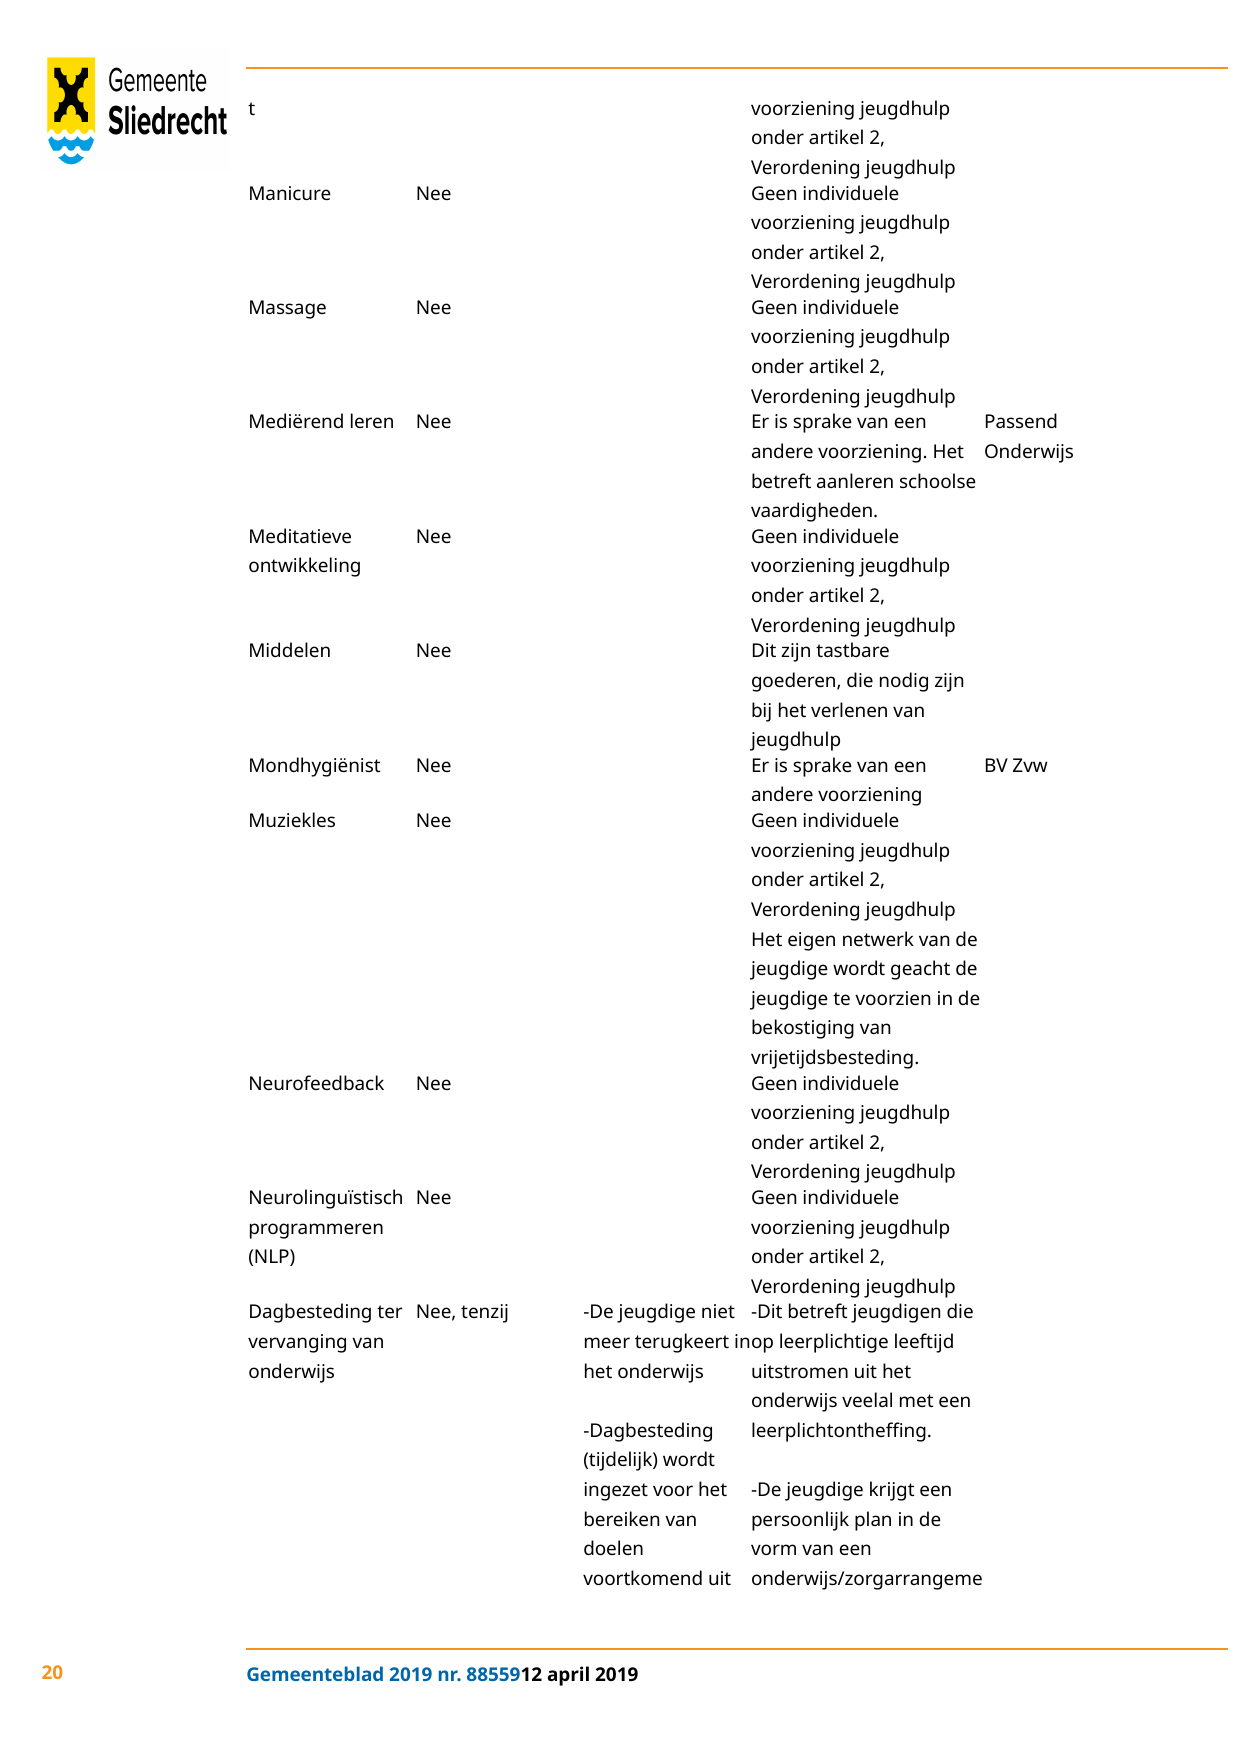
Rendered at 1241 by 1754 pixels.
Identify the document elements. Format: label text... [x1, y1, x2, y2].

table_cell [984, 180, 1152, 294]
table_cell Er is sprake van een andere voorziening. Het betreft aanleren schoolse vaardigheden. [751, 409, 984, 523]
table_cell Nee [416, 409, 583, 523]
table_cell BV Zvw [984, 752, 1152, 807]
table_cell [984, 1184, 1152, 1299]
table_cell Manicure [248, 180, 416, 294]
table_cell voorziening jeugdhulp onder artikel 2, Verordening jeugdhulp [751, 95, 984, 180]
table_cell Geen individuele voorziening jeugdhulp onder artikel 2, Verordening jeugdhulp [751, 1070, 984, 1184]
table_cell [583, 638, 751, 752]
table_cell -De jeugdige niet meer terugkeert in het onderwijs -Dagbesteding (tijdelijk) wordt ingezet voor het bereiken van doelen voortkomend uit [583, 1299, 751, 1591]
table_cell Massage [248, 294, 416, 409]
table_cell Neurofeedback [248, 1070, 416, 1184]
table_cell Nee [416, 1184, 583, 1299]
table_cell [984, 523, 1152, 638]
table_cell Passend Onderwijs [984, 409, 1152, 523]
table_cell Nee [416, 180, 583, 294]
table_cell Geen individuele voorziening jeugdhulp onder artikel 2, Verordening jeugdhulp [751, 1184, 984, 1299]
table_cell Geen individuele voorziening jeugdhulp onder artikel 2, Verordening jeugdhulp [751, 523, 984, 638]
table_cell Nee [416, 752, 583, 807]
table_cell Nee [416, 1070, 583, 1184]
table_cell [984, 1299, 1152, 1591]
table_cell [583, 1184, 751, 1299]
table_cell Neurolinguïstisch programmeren (NLP) [248, 1184, 416, 1299]
table_cell [583, 409, 751, 523]
table_cell Nee [416, 808, 583, 1070]
table_cell Middelen [248, 638, 416, 752]
table_cell [583, 808, 751, 1070]
table_cell Dit zijn tastbare goederen, die nodig zijn bij het verlenen van jeugdhulp [751, 638, 984, 752]
table_cell [984, 294, 1152, 409]
table_cell [583, 752, 751, 807]
table_cell Mondhygiënist [248, 752, 416, 807]
table_cell [984, 808, 1152, 1070]
table_cell [583, 1070, 751, 1184]
table_cell Nee [416, 523, 583, 638]
table_cell Nee, tenzij [416, 1299, 583, 1591]
table_cell Er is sprake van een andere voorziening [751, 752, 984, 807]
table_cell [984, 638, 1152, 752]
table_cell [583, 294, 751, 409]
table_cell t [248, 95, 416, 180]
table_cell Meditatieve ontwikkeling [248, 523, 416, 638]
table_cell Geen individuele voorziening jeugdhulp onder artikel 2, Verordening jeugdhulp [751, 180, 984, 294]
table_cell Nee [416, 638, 583, 752]
table_cell [583, 95, 751, 180]
table_cell Muziekles [248, 808, 416, 1070]
table_cell [984, 1070, 1152, 1184]
table_cell Geen individuele voorziening jeugdhulp onder artikel 2, Verordening jeugdhulp [751, 294, 984, 409]
table_cell Dagbesteding ter vervanging van onderwijs [248, 1299, 416, 1591]
table_cell [583, 523, 751, 638]
table_cell -Dit betreft jeugdigen die op leerplichtige leeftijd uitstromen uit het onderwijs veelal met een leerplichtontheffing. -De jeugdige krijgt een persoonlijk plan in de vorm van een onderwijs/zorgarrangeme [751, 1299, 984, 1591]
table_cell Nee [416, 294, 583, 409]
table_cell [984, 95, 1152, 180]
picture [41, 47, 231, 172]
table_cell Geen individuele voorziening jeugdhulp onder artikel 2, Verordening jeugdhulp Het eigen netwerk van de jeugdige wordt geacht de jeugdige te voorzien in de bekostiging van vrijetijdsbesteding. [751, 808, 984, 1070]
table_cell Mediërend leren [248, 409, 416, 523]
table_cell [583, 180, 751, 294]
table_cell [416, 95, 583, 180]
